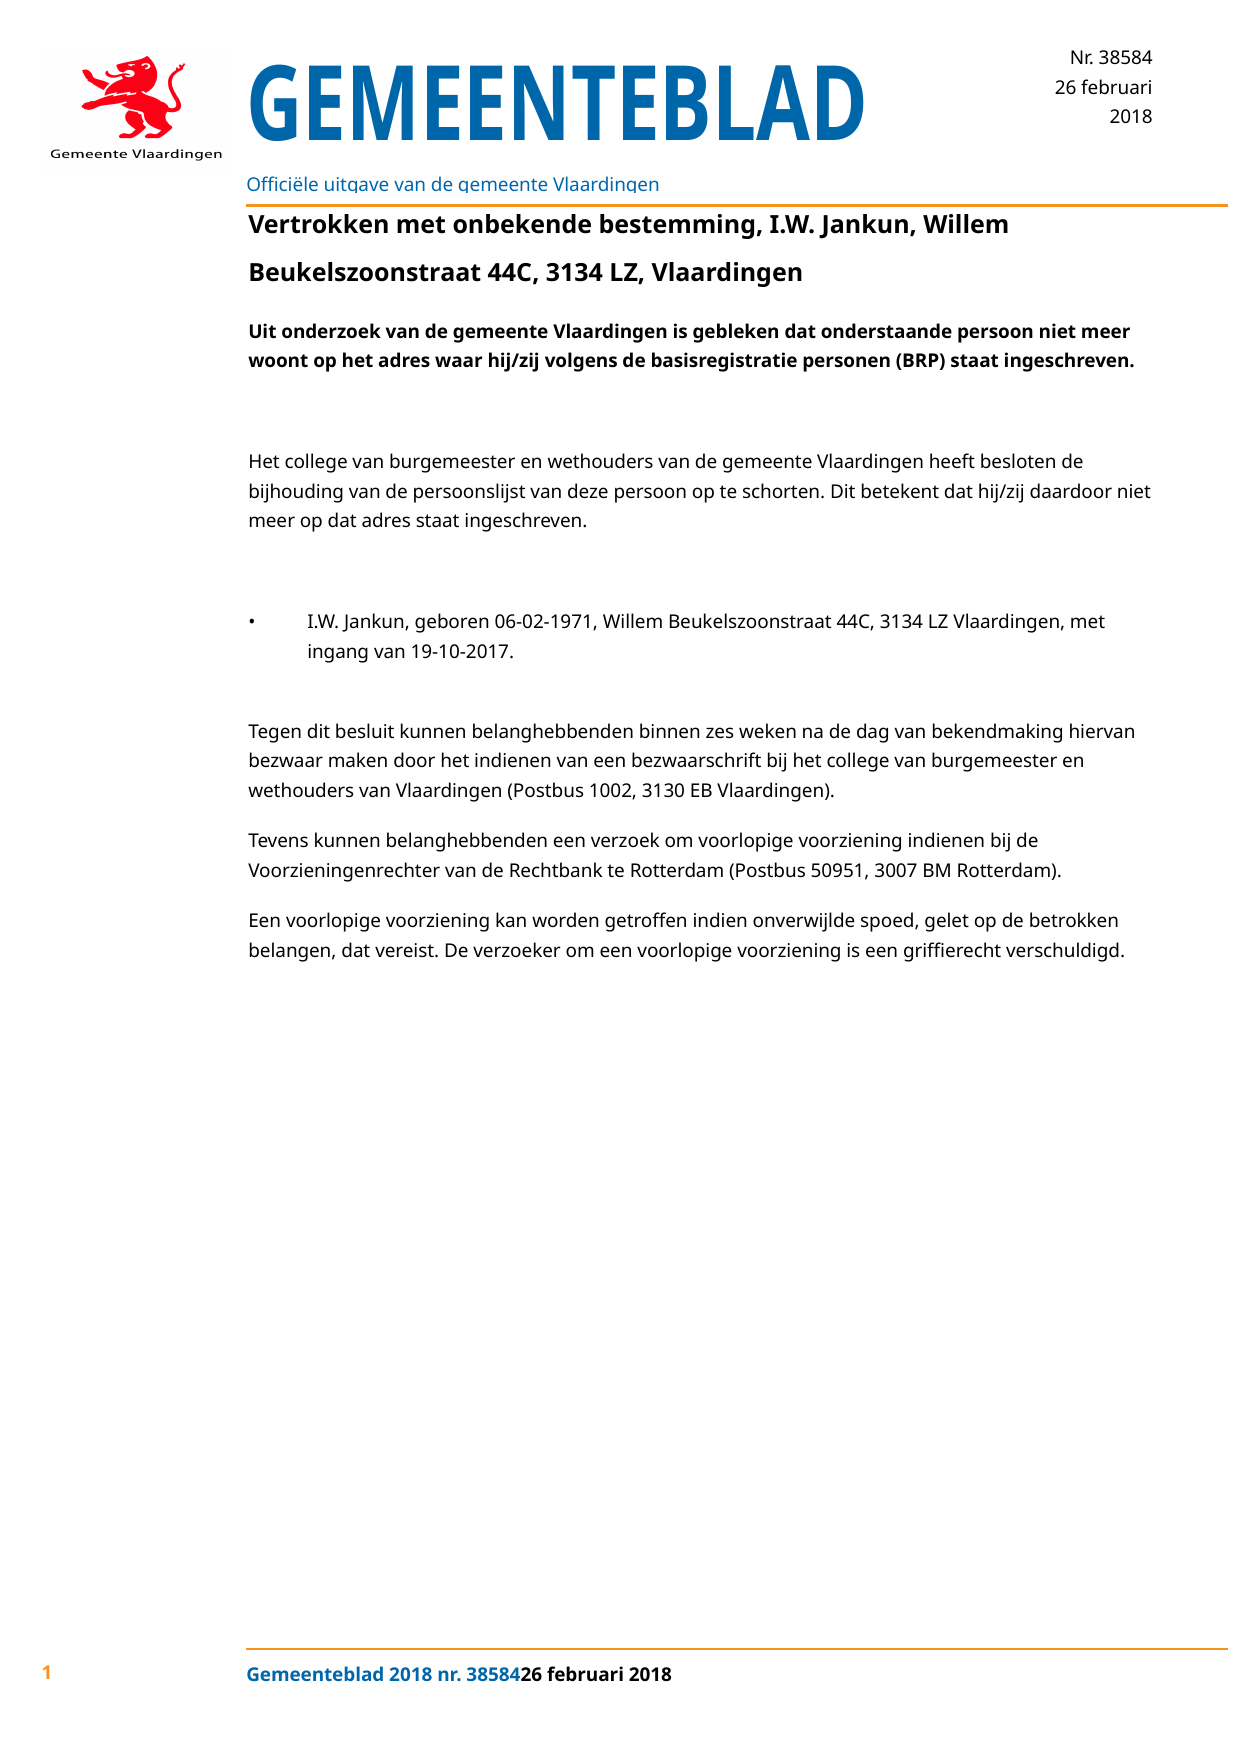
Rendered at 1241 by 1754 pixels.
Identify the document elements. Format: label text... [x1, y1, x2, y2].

list I.W. Jankun, geboren 06-02-1971, Willem Beukelszoonstraat 44C, 3134 LZ Vlaardingen, met ingang van 19-10-2017. [248, 608, 1152, 664]
text Het college van burgemeester en wethouders van de gemeente Vlaardingen heeft besloten de bijhouding van de persoonslijst van deze persoon op te schorten. Dit betekent dat hij/zij daardoor niet meer op dat adres staat ingeschreven. [248, 448, 1152, 533]
text Vertrokken met onbekende bestemming, I.W. Jankun, Willem Beukelszoonstraat 44C, 3134 LZ, Vlaardingen [248, 207, 1152, 288]
text Tevens kunnen belanghebbenden een verzoek om voorlopige voorziening indienen bij de Voorzieningenrechter van de Rechtbank te Rotterdam (Postbus 50951, 3007 BM Rotterdam). [248, 827, 1152, 883]
text Uit onderzoek van de gemeente Vlaardingen is gebleken dat onderstaande persoon niet meer woont op het adres waar hij/zij volgens de basisregistratie personen (BRP) staat ingeschreven. [248, 318, 1152, 373]
text Tegen dit besluit kunnen belanghebbenden binnen zes weken na de dag van bekendmaking hiervan bezwaar maken door het indienen van een bezwaarschrift bij het college van burgemeester en wethouders van Vlaardingen (Postbus 1002, 3130 EB Vlaardingen). [248, 718, 1152, 803]
picture [41, 47, 231, 172]
text Een voorlopige voorziening kan worden getroffen indien onverwijlde spoed, gelet op de betrokken belangen, dat vereist. De verzoeker om een voorlopige voorziening is een griffierecht verschuldigd. [248, 907, 1152, 963]
